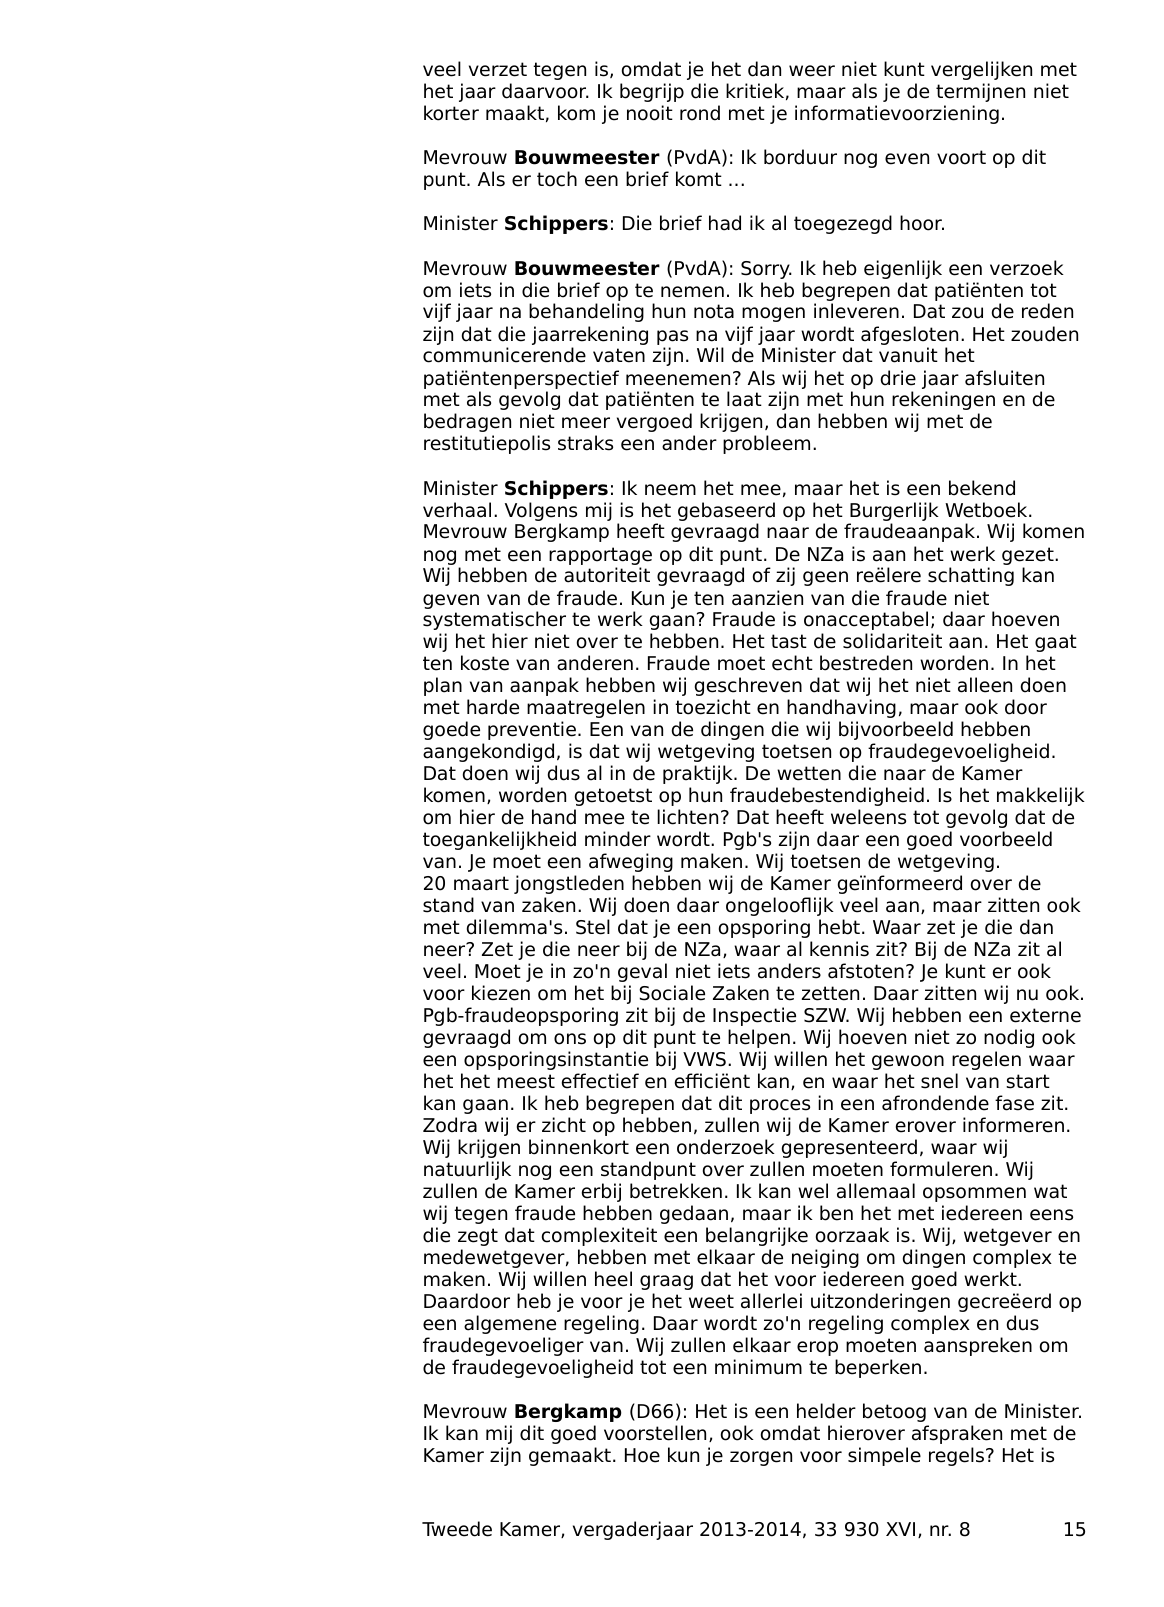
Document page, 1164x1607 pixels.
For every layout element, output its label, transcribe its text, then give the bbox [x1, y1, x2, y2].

text Mevrouw Bouwmeester (PvdA): Sorry. Ik heb eigenlijk een verzoek om iets in die brief op te nemen. Ik heb begrepen dat patiënten tot vijf jaar na behandeling hun nota mogen inleveren. Dat zou de reden zijn dat die jaarrekening pas na vijf jaar wordt afgesloten. Het zouden communicerende vaten zijn. Wil de Minister dat vanuit het patiëntenperspectief meenemen? Als wij het op drie jaar afsluiten met als gevolg dat patiënten te laat zijn met hun rekeningen en de bedragen niet meer vergoed krijgen, dan hebben wij met de restitutiepolis straks een ander probleem. [422, 257, 1087, 455]
text Mevrouw Bouwmeester (PvdA): Ik borduur nog even voort op dit punt. Als er toch een brief komt ... [422, 147, 1087, 191]
text Minister Schippers: Die brief had ik al toegezegd hoor. [422, 213, 1087, 235]
text Minister Schippers: Ik neem het mee, maar het is een bekend verhaal. Volgens mij is het gebaseerd op het Burgerlijk Wetboek. [422, 477, 1087, 521]
text Mevrouw Bergkamp (D66): Het is een helder betoog van de Minister. Ik kan mij dit goed voorstellen, ook omdat hierover afspraken met de Kamer zijn gemaakt. Hoe kun je zorgen voor simpele regels? Het is [422, 1401, 1087, 1467]
text veel verzet tegen is, omdat je het dan weer niet kunt vergelijken met het jaar daarvoor. Ik begrijp die kritiek, maar als je de termijnen niet korter maakt, kom je nooit rond met je informatievoorziening. [422, 59, 1087, 125]
text Mevrouw Bergkamp heeft gevraagd naar de fraudeaanpak. Wij komen nog met een rapportage op dit punt. De NZa is aan het werk gezet. Wij hebben de autoriteit gevraagd of zij geen reëlere schatting kan geven van de fraude. Kun je ten aanzien van die fraude niet systematischer te werk gaan? Fraude is onacceptabel; daar hoeven wij het hier niet over te hebben. Het tast de solidariteit aan. Het gaat ten koste van anderen. Fraude moet echt bestreden worden. In het plan van aanpak hebben wij geschreven dat wij het niet alleen doen met harde maatregelen in toezicht en handhaving, maar ook door goede preventie. Een van de dingen die wij bijvoorbeeld hebben aangekondigd, is dat wij wetgeving toetsen op fraudegevoeligheid. Dat doen wij dus al in de praktijk. De wetten die naar de Kamer komen, worden getoetst op hun fraudebestendigheid. Is het makkelijk om hier de hand mee te lichten? Dat heeft weleens tot gevolg dat de toegankelijkheid minder wordt. Pgb's zijn daar een goed voorbeeld van. Je moet een afweging maken. Wij toetsen de wetgeving. 20 maart jongstleden hebben wij de Kamer geïnformeerd over de stand van zaken. Wij doen daar ongelooflijk veel aan, maar zitten ook met dilemma's. Stel dat je een opsporing hebt. Waar zet je die dan neer? Zet je die neer bij de NZa, waar al kennis zit? Bij de NZa zit al veel. Moet je in zo'n geval niet iets anders afstoten? Je kunt er ook voor kiezen om het bij Sociale Zaken te zetten. Daar zitten wij nu ook. Pgb-fraudeopsporing zit bij de Inspectie SZW. Wij hebben een externe gevraagd om ons op dit punt te helpen. Wij hoeven niet zo nodig ook een opsporingsinstantie bij VWS. Wij willen het gewoon regelen waar het het meest effectief en efficiënt kan, en waar het snel van start kan gaan. Ik heb begrepen dat dit proces in een afrondende fase zit. Zodra wij er zicht op hebben, zullen wij de Kamer erover informeren. Wij krijgen binnenkort een onderzoek gepresenteerd, waar wij natuurlijk nog een standpunt over zullen moeten formuleren. Wij zullen de Kamer erbij betrekken. Ik kan wel allemaal opsommen wat wij tegen fraude hebben gedaan, maar ik ben het met iedereen eens die zegt dat complexiteit een belangrijke oorzaak is. Wij, wetgever en medewetgever, hebben met elkaar de neiging om dingen complex te maken. Wij willen heel graag dat het voor iedereen goed werkt. Daardoor heb je voor je het weet allerlei uitzonderingen gecreëerd op een algemene regeling. Daar wordt zo'n regeling complex en dus fraudegevoeliger van. Wij zullen elkaar erop moeten aanspreken om de fraudegevoeligheid tot een minimum te beperken. [422, 521, 1087, 1379]
